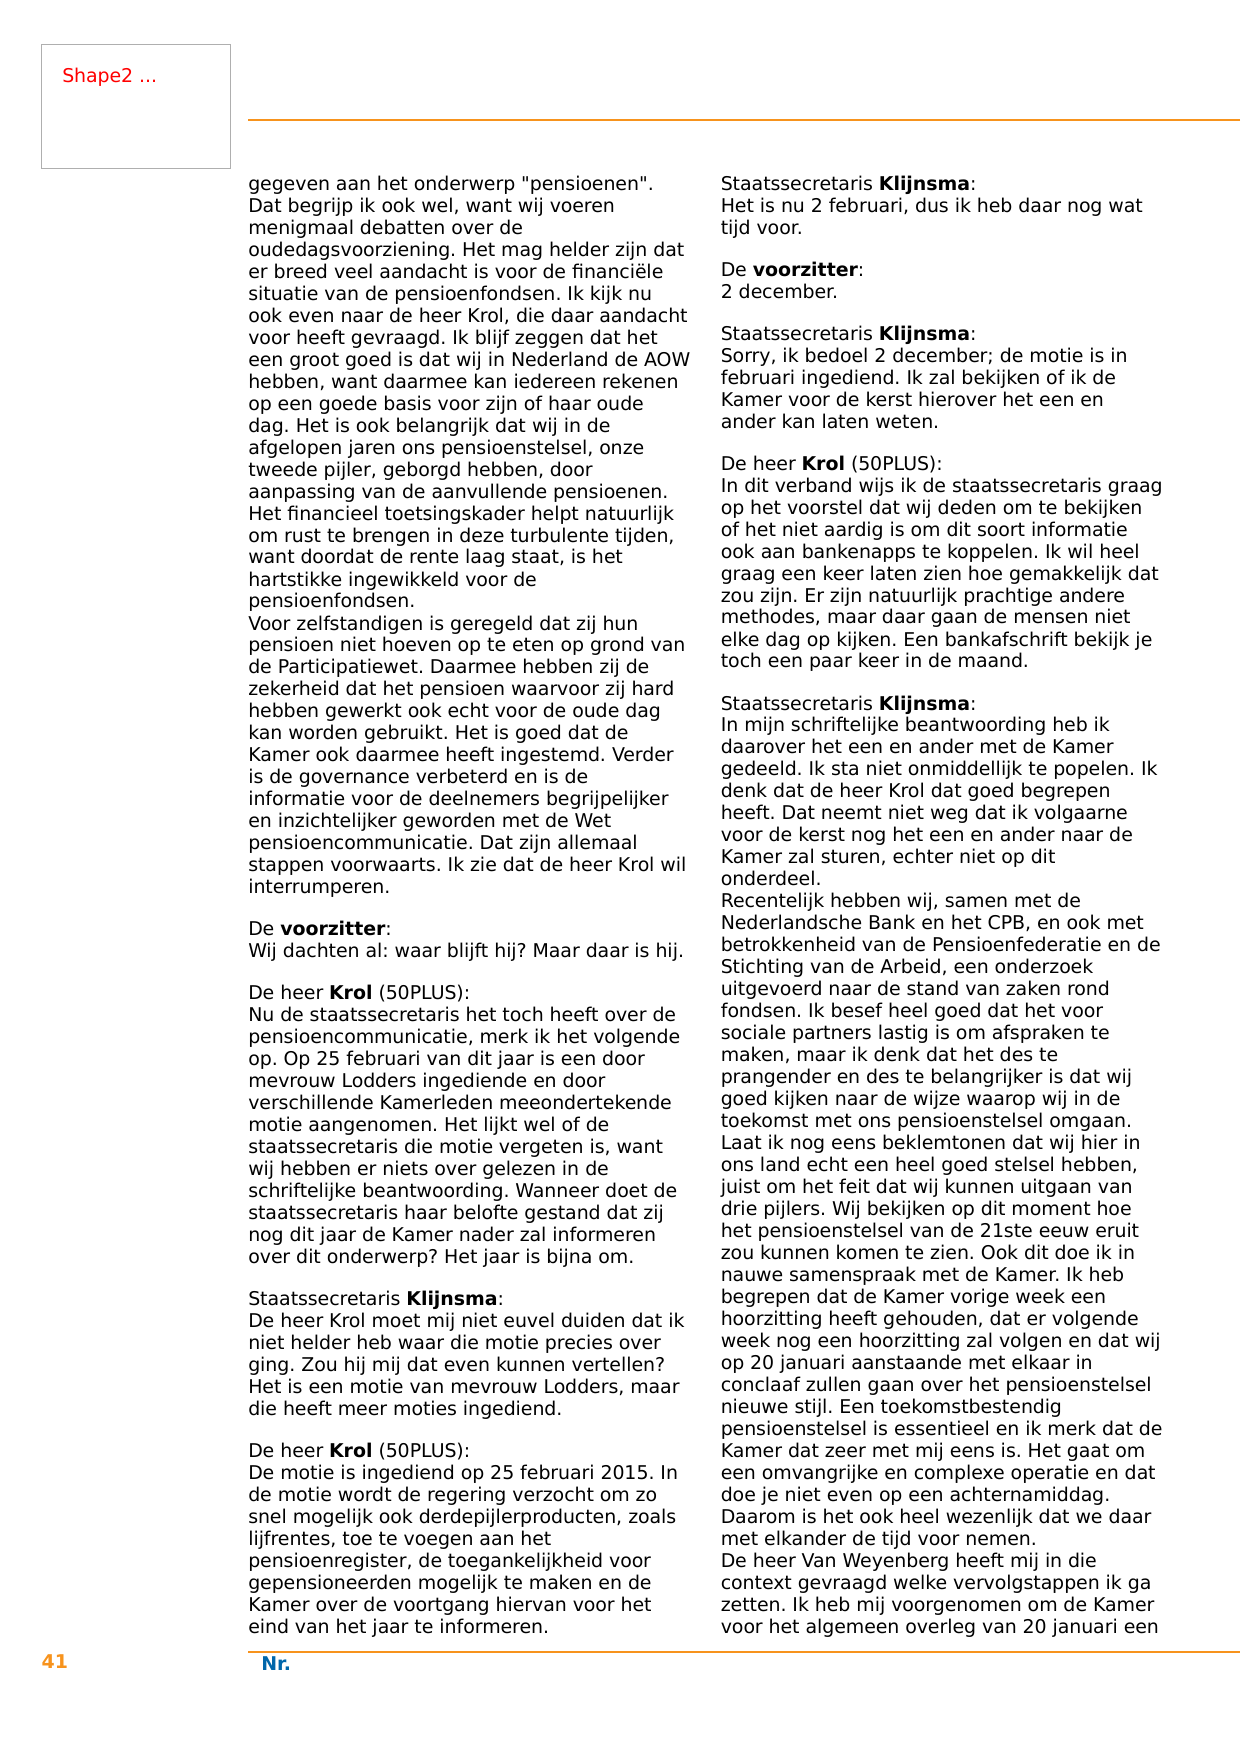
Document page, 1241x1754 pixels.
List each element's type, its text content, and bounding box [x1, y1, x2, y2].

text De heer Krol (50PLUS): [721, 453, 1163, 474]
text De heer Krol (50PLUS): [248, 1440, 691, 1462]
text Recentelijk hebben wij, samen met de Nederlandsche Bank en het CPB, en ook met betrokkenheid van de Pensioenfederatie en de Stichting van de Arbeid, een onderzoek uitgevoerd naar de stand van zaken rond fondsen. Ik besef heel goed dat het voor sociale partners lastig is om afspraken te maken, maar ik denk dat het des te prangender en des te belangrijker is dat wij goed kijken naar de wijze waarop wij in de toekomst met ons pensioenstelsel omgaan. Laat ik nog eens beklemtonen dat wij hier in ons land echt een heel goed stelsel hebben, juist om het feit dat wij kunnen uitgaan van drie pijlers. Wij bekijken op dit moment hoe het pensioenstelsel van de 21ste eeuw eruit zou kunnen komen te zien. Ook dit doe ik in nauwe samenspraak met de Kamer. Ik heb begrepen dat de Kamer vorige week een hoorzitting heeft gehouden, dat er volgende week nog een hoorzitting zal volgen en dat wij op 20 januari aanstaande met elkaar in conclaaf zullen gaan over het pensioenstelsel nieuwe stijl. Een toekomstbestendig pensioenstelsel is essentieel en ik merk dat de Kamer dat zeer met mij eens is. Het gaat om een omvangrijke en complexe operatie en dat doe je niet even op een achternamiddag. Daarom is het ook heel wezenlijk dat we daar met elkander de tijd voor nemen. [721, 890, 1163, 1549]
text Nu de staatssecretaris het toch heeft over de pensioencommunicatie, merk ik het volgende op. Op 25 februari van dit jaar is een door mevrouw Lodders ingediende en door verschillende Kamerleden meeondertekende motie aangenomen. Het lijkt wel of de staatssecretaris die motie vergeten is, want wij hebben er niets over gelezen in de schriftelijke beantwoording. Wanneer doet de staatssecretaris haar belofte gestand dat zij nog dit jaar de Kamer nader zal informeren over dit onderwerp? Het jaar is bijna om. [248, 1004, 691, 1268]
text Staatssecretaris Klijnsma: [248, 1288, 691, 1310]
text Staatssecretaris Klijnsma: [721, 173, 1163, 195]
text De heer Van Weyenberg heeft mij in die context gevraagd welke vervolgstappen ik ga zetten. Ik heb mij voorgenomen om de Kamer voor het algemeen overleg van 20 januari een [721, 1549, 1163, 1637]
text Voor zelfstandigen is geregeld dat zij hun pensioen niet hoeven op te eten op grond van de Participatiewet. Daarmee hebben zij de zekerheid dat het pensioen waarvoor zij hard hebben gewerkt ook echt voor de oude dag kan worden gebruikt. Het is goed dat de Kamer ook daarmee heeft ingestemd. Verder is de governance verbeterd en is de informatie voor de deelnemers begrijpelijker en inzichtelijker geworden met de Wet pensioencommunicatie. Dat zijn allemaal stappen voorwaarts. Ik zie dat de heer Krol wil interrumperen. [248, 612, 691, 898]
text De voorzitter: [721, 259, 1163, 281]
text Sorry, ik bedoel 2 december; de motie is in februari ingediend. Ik zal bekijken of ik de Kamer voor de kerst hierover het een en ander kan laten weten. [721, 345, 1163, 433]
text Staatssecretaris Klijnsma: [721, 323, 1163, 345]
text De motie is ingediend op 25 februari 2015. In de motie wordt de regering verzocht om zo snel mogelijk ook derdepijlerproducten, zoals lijfrentes, toe te voegen aan het pensioenregister, de toegankelijkheid voor gepensioneerden mogelijk te maken en de Kamer over de voortgang hiervan voor het eind van het jaar te informeren. [248, 1462, 691, 1637]
text gegeven aan het onderwerp "pensioenen". Dat begrijp ik ook wel, want wij voeren menigmaal debatten over de oudedagsvoorziening. Het mag helder zijn dat er breed veel aandacht is voor de financiële situatie van de pensioenfondsen. Ik kijk nu ook even naar de heer Krol, die daar aandacht voor heeft gevraagd. Ik blijf zeggen dat het een groot goed is dat wij in Nederland de AOW hebben, want daarmee kan iedereen rekenen op een goede basis voor zijn of haar oude dag. Het is ook belangrijk dat wij in de afgelopen jaren ons pensioenstelsel, onze tweede pijler, geborgd hebben, door aanpassing van de aanvullende pensioenen. Het financieel toetsingskader helpt natuurlijk om rust te brengen in deze turbulente tijden, want doordat de rente laag staat, is het hartstikke ingewikkeld voor de pensioenfondsen. [248, 173, 691, 612]
text 2 december. [721, 281, 1163, 303]
text De heer Krol moet mij niet euvel duiden dat ik niet helder heb waar die motie precies over ging. Zou hij mij dat even kunnen vertellen? Het is een motie van mevrouw Lodders, maar die heeft meer moties ingediend. [248, 1310, 691, 1420]
text Het is nu 2 februari, dus ik heb daar nog wat tijd voor. [721, 195, 1163, 239]
text De heer Krol (50PLUS): [248, 982, 691, 1004]
text In mijn schriftelijke beantwoording heb ik daarover het een en ander met de Kamer gedeeld. Ik sta niet onmiddellijk te popelen. Ik denk dat de heer Krol dat goed begrepen heeft. Dat neemt niet weg dat ik volgaarne voor de kerst nog het een en ander naar de Kamer zal sturen, echter niet op dit onderdeel. [721, 714, 1163, 890]
text Staatssecretaris Klijnsma: [721, 692, 1163, 714]
text In dit verband wijs ik de staatssecretaris graag op het voorstel dat wij deden om te bekijken of het niet aardig is om dit soort informatie ook aan bankenapps te koppelen. Ik wil heel graag een keer laten zien hoe gemakkelijk dat zou zijn. Er zijn natuurlijk prachtige andere methodes, maar daar gaan de mensen niet elke dag op kijken. Een bankafschrift bekijk je toch een paar keer in de maand. [721, 474, 1163, 672]
text De voorzitter: [248, 918, 691, 940]
text Wij dachten al: waar blijft hij? Maar daar is hij. [248, 940, 691, 962]
